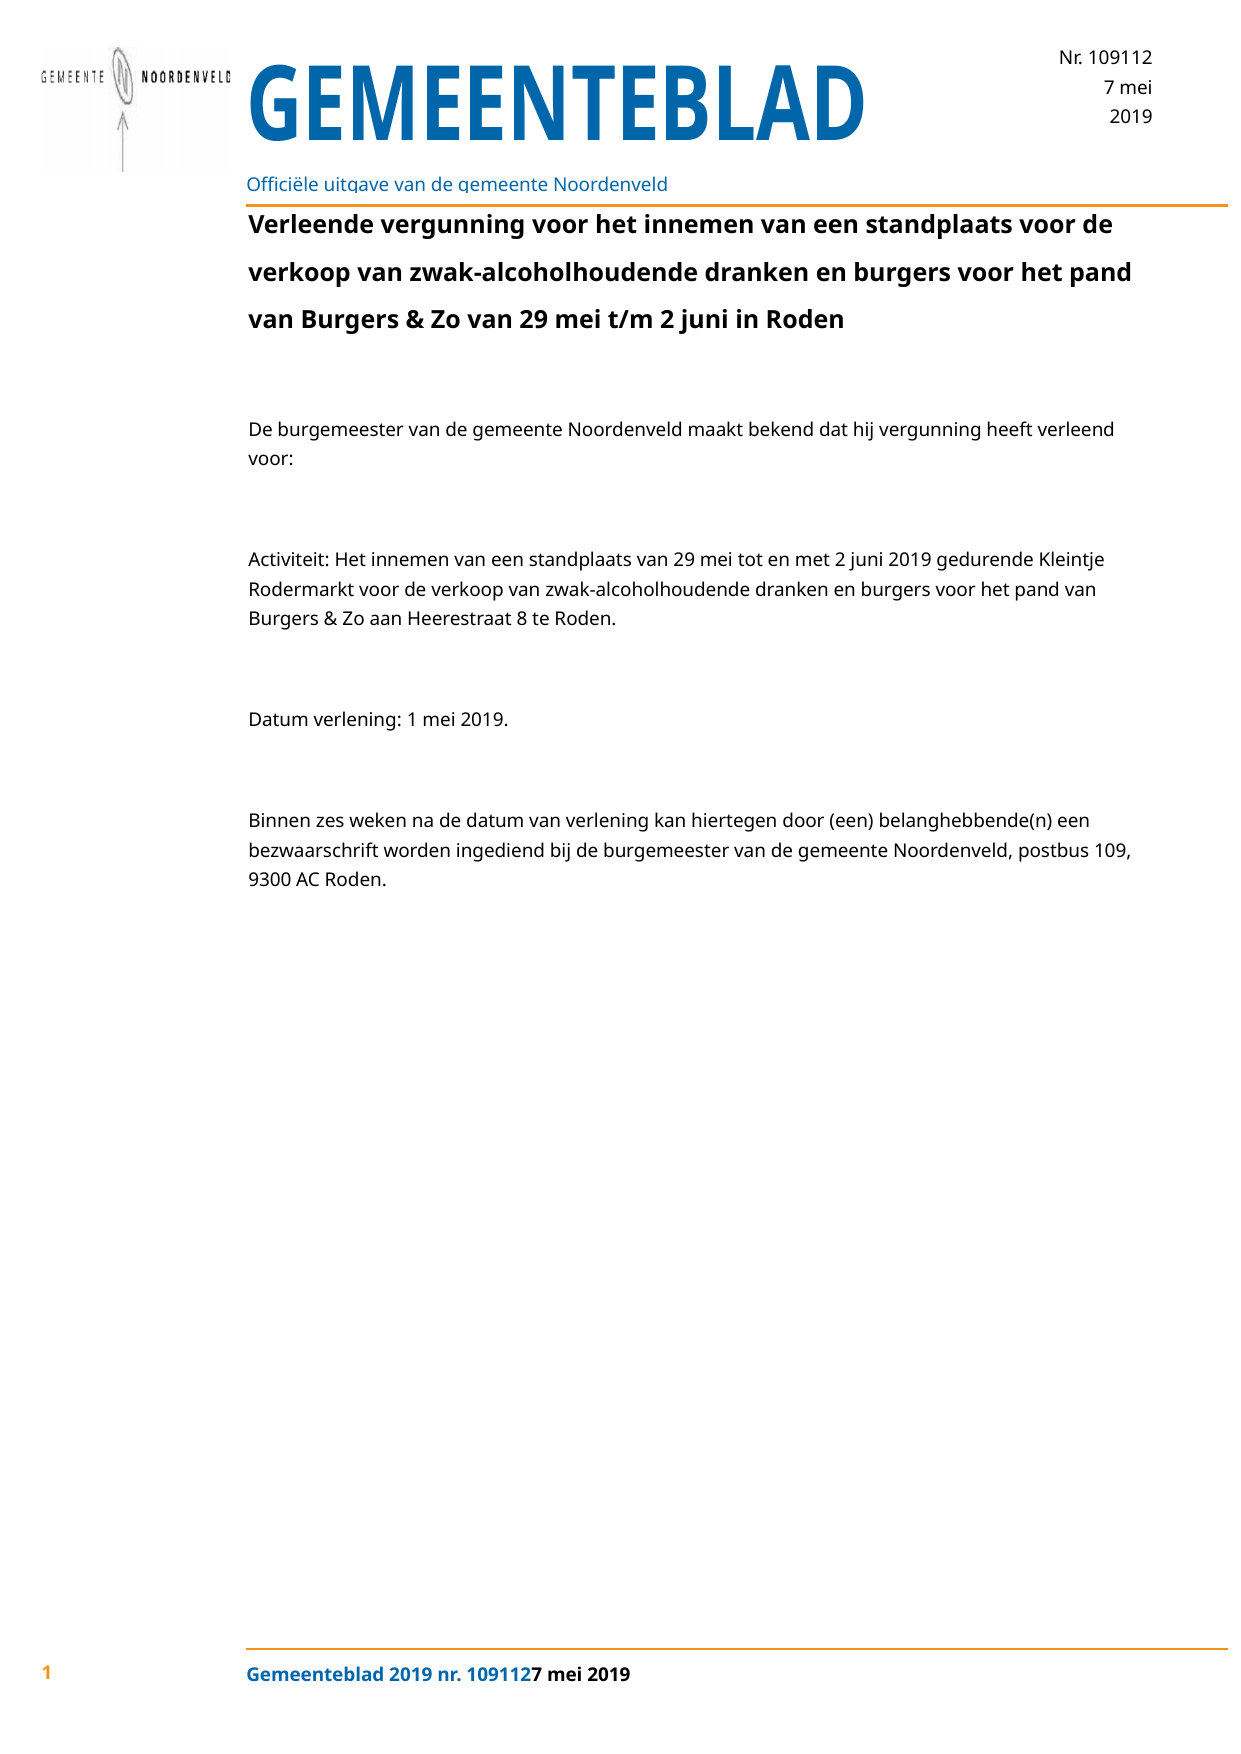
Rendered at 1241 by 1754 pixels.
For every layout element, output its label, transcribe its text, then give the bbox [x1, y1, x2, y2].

text Binnen zes weken na de datum van verlening kan hiertegen door (een) belanghebbende(n) een bezwaarschrift worden ingediend bij de burgemeester van de gemeente Noordenveld, postbus 109, 9300 AC Roden. [248, 807, 1152, 892]
text Verleende vergunning voor het innemen van een standplaats voor de verkoop van zwak-alcoholhoudende dranken en burgers voor het pand van Burgers & Zo van 29 mei t/m 2 juni in Roden [248, 207, 1152, 336]
text De burgemeester van de gemeente Noordenveld maakt bekend dat hij vergunning heeft verleend voor: [248, 416, 1152, 471]
text Activiteit: Het innemen van een standplaats van 29 mei tot en met 2 juni 2019 gedurende Kleintje Rodermarkt voor de verkoop van zwak-alcoholhoudende dranken en burgers voor het pand van Burgers & Zo aan Heerestraat 8 te Roden. [248, 546, 1152, 631]
text Datum verlening: 1 mei 2019. [248, 706, 1152, 732]
picture [41, 47, 231, 172]
